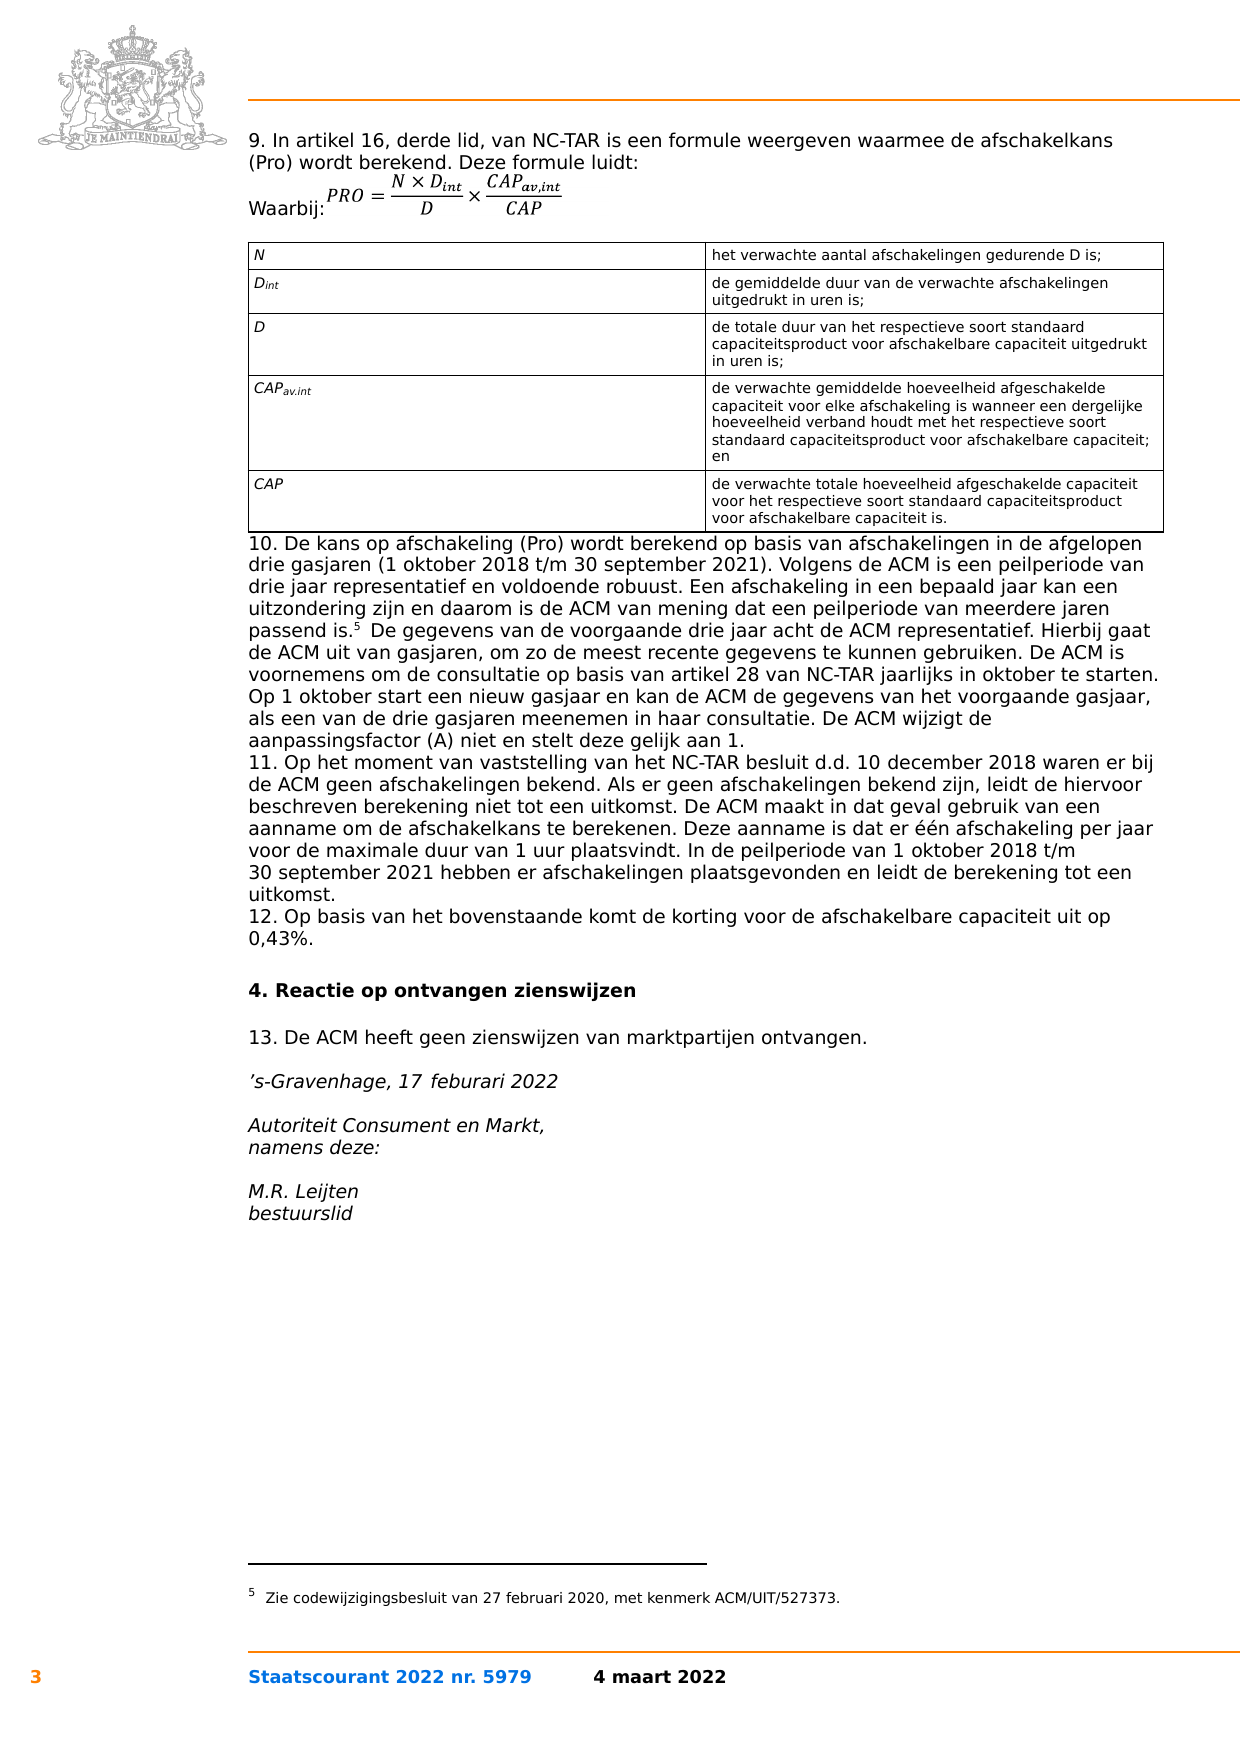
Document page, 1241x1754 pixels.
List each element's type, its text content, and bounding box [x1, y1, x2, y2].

table_cell de totale duur van het respectieve soort standaard capaciteitsproduct voor afschakelbare capaciteit uitgedrukt in uren is; [706, 314, 1163, 375]
table_cell D [249, 314, 705, 375]
text Waarbij: [248, 174, 1163, 220]
text 13. De ACM heeft geen zienswijzen van marktpartijen ontvangen. [248, 1027, 1163, 1049]
picture [325, 173, 609, 216]
table_cell CAP [249, 471, 705, 531]
picture [38, 25, 227, 150]
text 9. In artikel 16, derde lid, van NC-TAR is een formule weergeven waarmee de afschakelkans (Pro) wordt berekend. Deze formule luidt: [248, 130, 1163, 174]
text 12. Op basis van het bovenstaande komt de korting voor de afschakelbare capaciteit uit op 0,43%. [248, 906, 1163, 950]
text Zie codewijzigingsbesluit van 27 februari 2020, met kenmerk ACM/UIT/527373. [248, 1586, 1163, 1608]
table_cell Dint [249, 270, 705, 313]
text Autoriteit Consument en Markt, namens deze: M.R. Leijten bestuurslid [248, 1115, 1163, 1224]
text 10. De kans op afschakeling (Pro) wordt berekend op basis van afschakelingen in de afgelopen drie gasjaren (1 oktober 2018 t/m 30 september 2021). Volgens de ACM is een peilperiode van drie jaar representatief en voldoende robuust. Een afschakeling in een bepaald jaar kan een uitzondering zijn en daarom is de ACM van mening dat een peilperiode van meerdere jaren passend is. De gegevens van de voorgaande drie jaar acht de ACM representatief. Hierbij gaat de ACM uit van gasjaren, om zo de meest recente gegevens te kunnen gebruiken. De ACM is voornemens om de consultatie op basis van artikel 28 van NC-TAR jaarlijks in oktober te starten. Op 1 oktober start een nieuw gasjaar en kan de ACM de gegevens van het voorgaande gasjaar, als een van de drie gasjaren meenemen in haar consultatie. De ACM wijzigt de aanpassingsfactor (A) niet en stelt deze gelijk aan 1. [248, 533, 1163, 752]
table_cell de gemiddelde duur van de verwachte afschakelingen uitgedrukt in uren is; [706, 270, 1163, 313]
table_header N [249, 243, 705, 269]
text 11. Op het moment van vaststelling van het NC-TAR besluit d.d. 10 december 2018 waren er bij de ACM geen afschakelingen bekend. Als er geen afschakelingen bekend zijn, leidt de hiervoor beschreven berekening niet tot een uitkomst. De ACM maakt in dat geval gebruik van een aanname om de afschakelkans te berekenen. Deze aanname is dat er één afschakeling per jaar voor de maximale duur van 1 uur plaatsvindt. In de peilperiode van 1 oktober 2018 t/m 30 september 2021 hebben er afschakelingen plaatsgevonden en leidt de berekening tot een uitkomst. [248, 752, 1163, 906]
text ’s-Gravenhage, 17 feburari 2022 [248, 1071, 1163, 1093]
table_cell de verwachte gemiddelde hoeveelheid afgeschakelde capaciteit voor elke afschakeling is wanneer een dergelijke hoeveelheid verband houdt met het respectieve soort standaard capaciteitsproduct voor afschakelbare capaciteit; en [706, 376, 1163, 470]
subtitle 4. Reactie op ontvangen zienswijzen [248, 980, 1163, 1002]
table_cell de verwachte totale hoeveelheid afgeschakelde capaciteit voor het respectieve soort standaard capaciteitsproduct voor afschakelbare capaciteit is. [706, 471, 1163, 531]
table_header het verwachte aantal afschakelingen gedurende D is; [706, 243, 1163, 269]
table_cell CAPav.int [249, 376, 705, 470]
